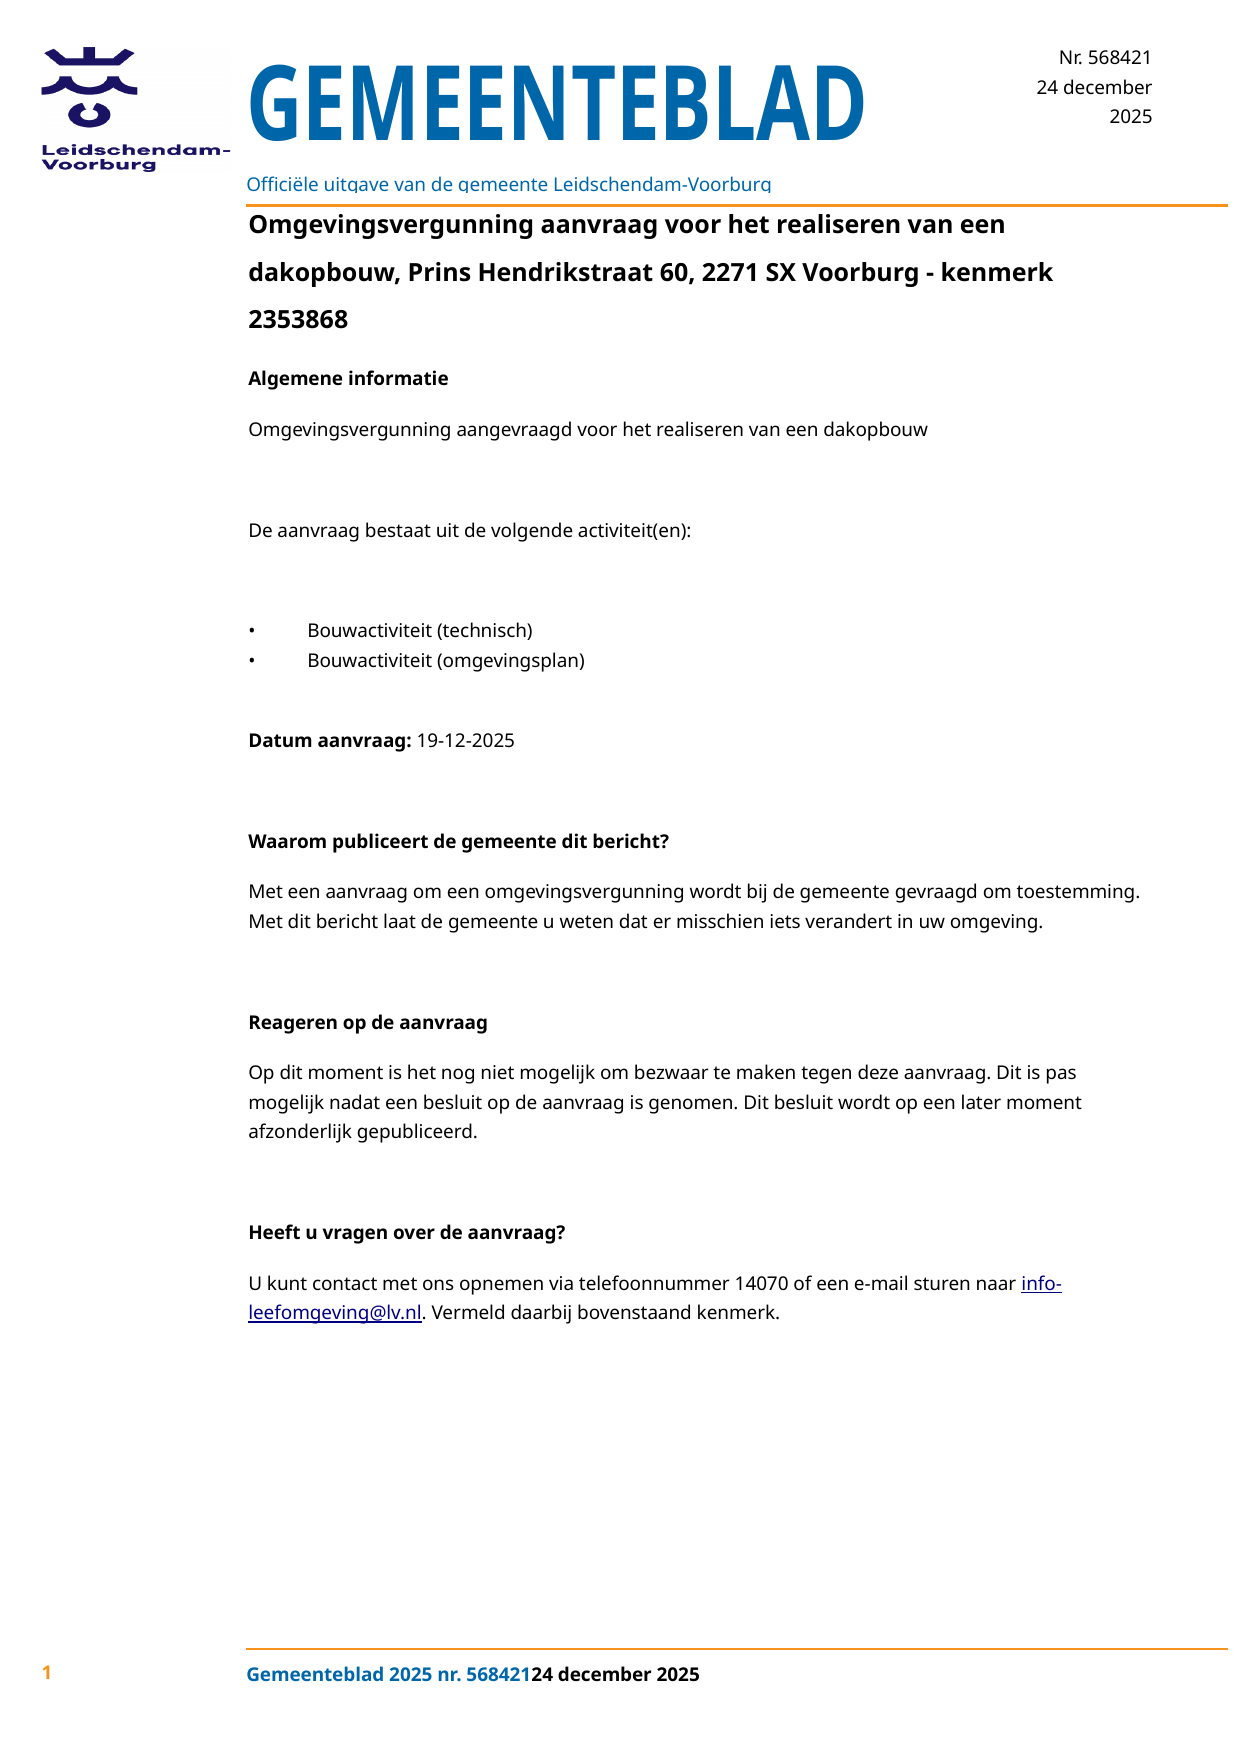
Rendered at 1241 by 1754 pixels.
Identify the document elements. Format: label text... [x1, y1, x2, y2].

text Datum aanvraag: 19-12-2025 [248, 727, 1152, 753]
text Heeft u vragen over de aanvraag? [248, 1219, 1152, 1245]
picture [41, 47, 231, 172]
list Bouwactiviteit (omgevingsplan) [248, 647, 1152, 673]
list Bouwactiviteit (technisch) [248, 618, 1152, 643]
text Waarom publiceert de gemeente dit bericht? [248, 828, 1152, 854]
text Algemene informatie [248, 366, 1152, 391]
text Reageren op de aanvraag [248, 1009, 1152, 1034]
text Met een aanvraag om een omgevingsvergunning wordt bij de gemeente gevraagd om toestemming. Met dit bericht laat de gemeente u weten dat er misschien iets verandert in uw omgeving. [248, 878, 1152, 934]
text Omgevingsvergunning aanvraag voor het realiseren van een dakopbouw, Prins Hendrikstraat 60, 2271 SX Voorburg - kenmerk 2353868 [248, 207, 1152, 336]
text De aanvraag bestaat uit de volgende activiteit(en): [248, 517, 1152, 542]
text Op dit moment is het nog niet mogelijk om bezwaar te maken tegen deze aanvraag. Dit is pas mogelijk nadat een besluit op de aanvraag is genomen. Dit besluit wordt op een later moment afzonderlijk gepubliceerd. [248, 1059, 1152, 1144]
text U kunt contact met ons opnemen via telefoonnummer 14070 of een e-mail sturen naar info-leefomgeving@lv.nl. Vermeld daarbij bovenstaand kenmerk. [248, 1270, 1152, 1325]
text Omgevingsvergunning aangevraagd voor het realiseren van een dakopbouw [248, 416, 1152, 442]
